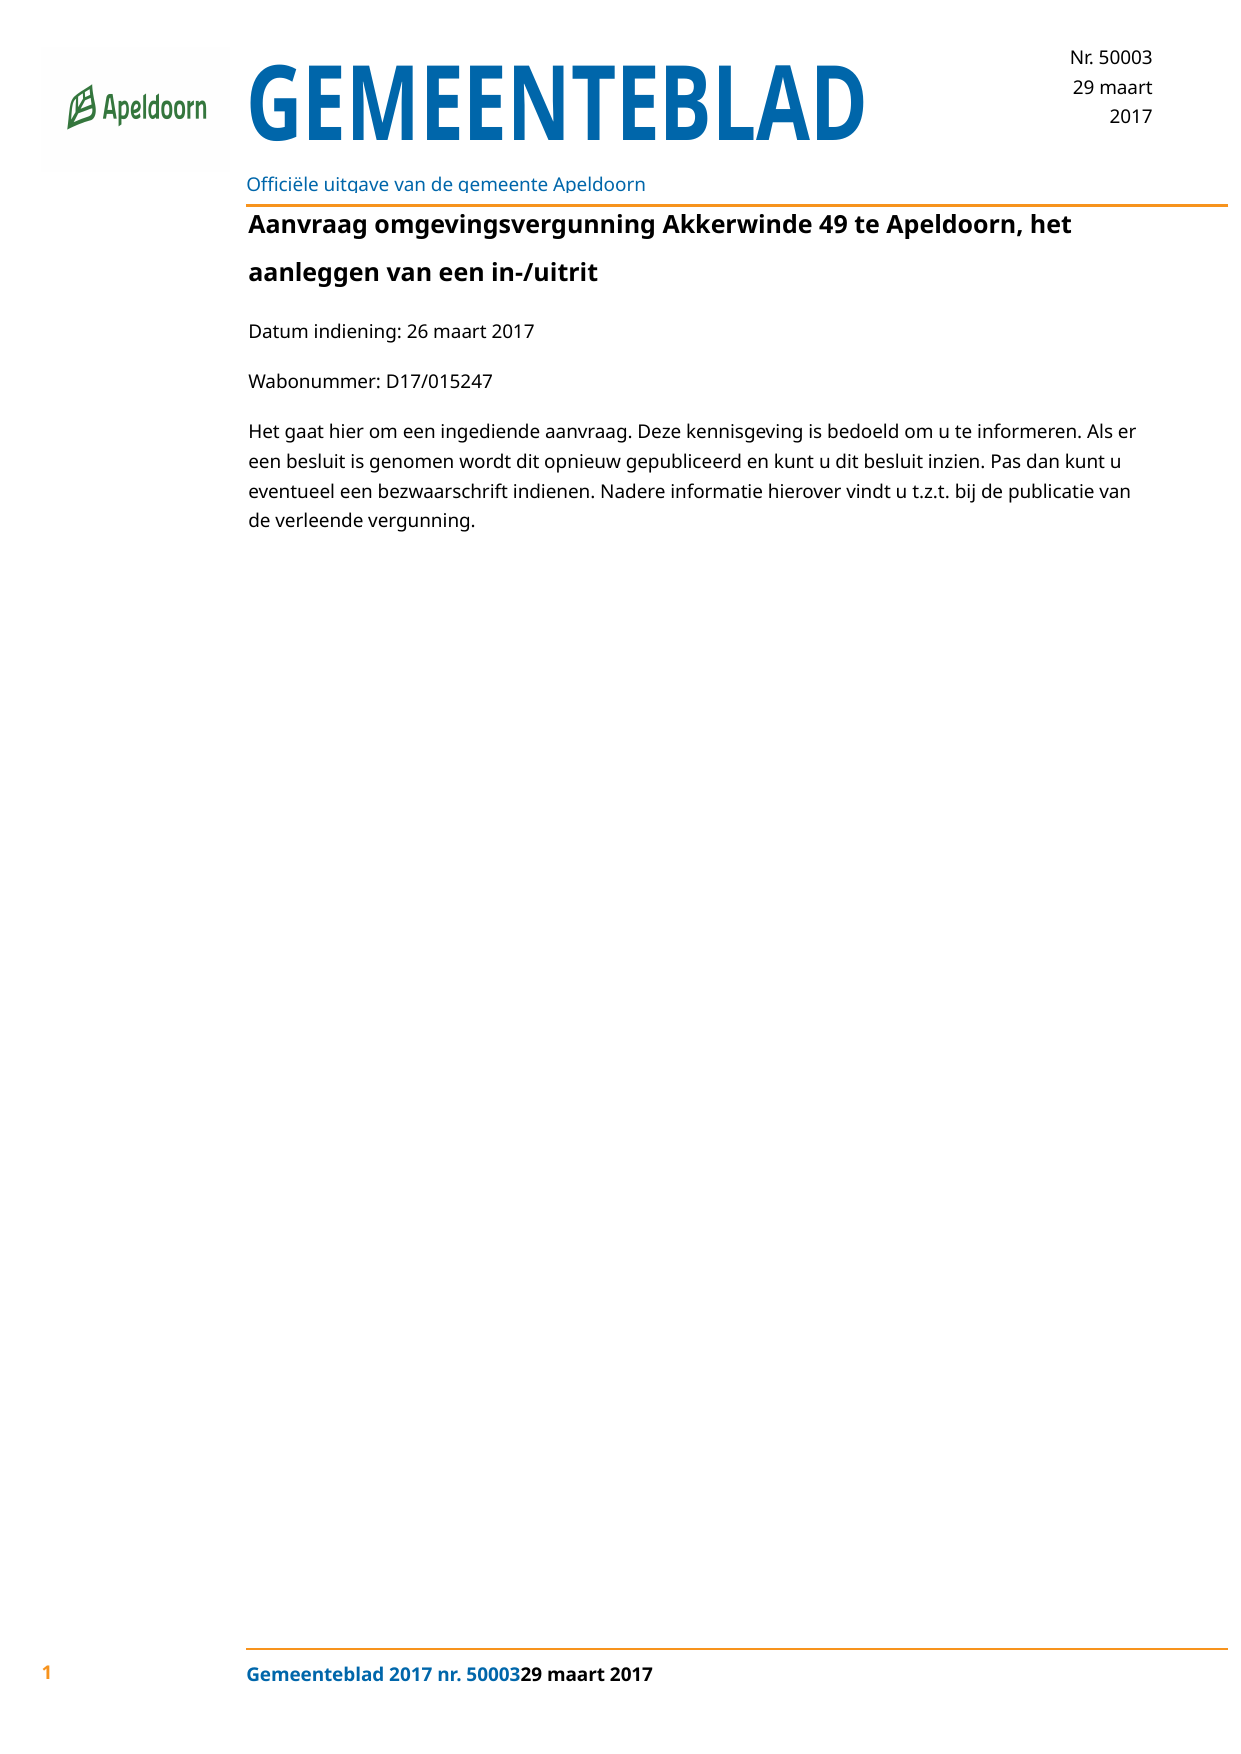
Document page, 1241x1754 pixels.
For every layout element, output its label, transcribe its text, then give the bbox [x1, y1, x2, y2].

text Datum indiening: 26 maart 2017 [248, 318, 1152, 344]
text Aanvraag omgevingsvergunning Akkerwinde 49 te Apeldoorn, het aanleggen van een in-/uitrit [248, 207, 1152, 288]
text Het gaat hier om een ingediende aanvraag. Deze kennisgeving is bedoeld om u te informeren. Als er een besluit is genomen wordt dit opnieuw gepubliceerd en kunt u dit besluit inzien. Pas dan kunt u eventueel een bezwaarschrift indienen. Nadere informatie hierover vindt u t.z.t. bij de publicatie van de verleende vergunning. [248, 419, 1152, 533]
picture [41, 47, 231, 172]
text Wabonummer: D17/015247 [248, 368, 1152, 394]
